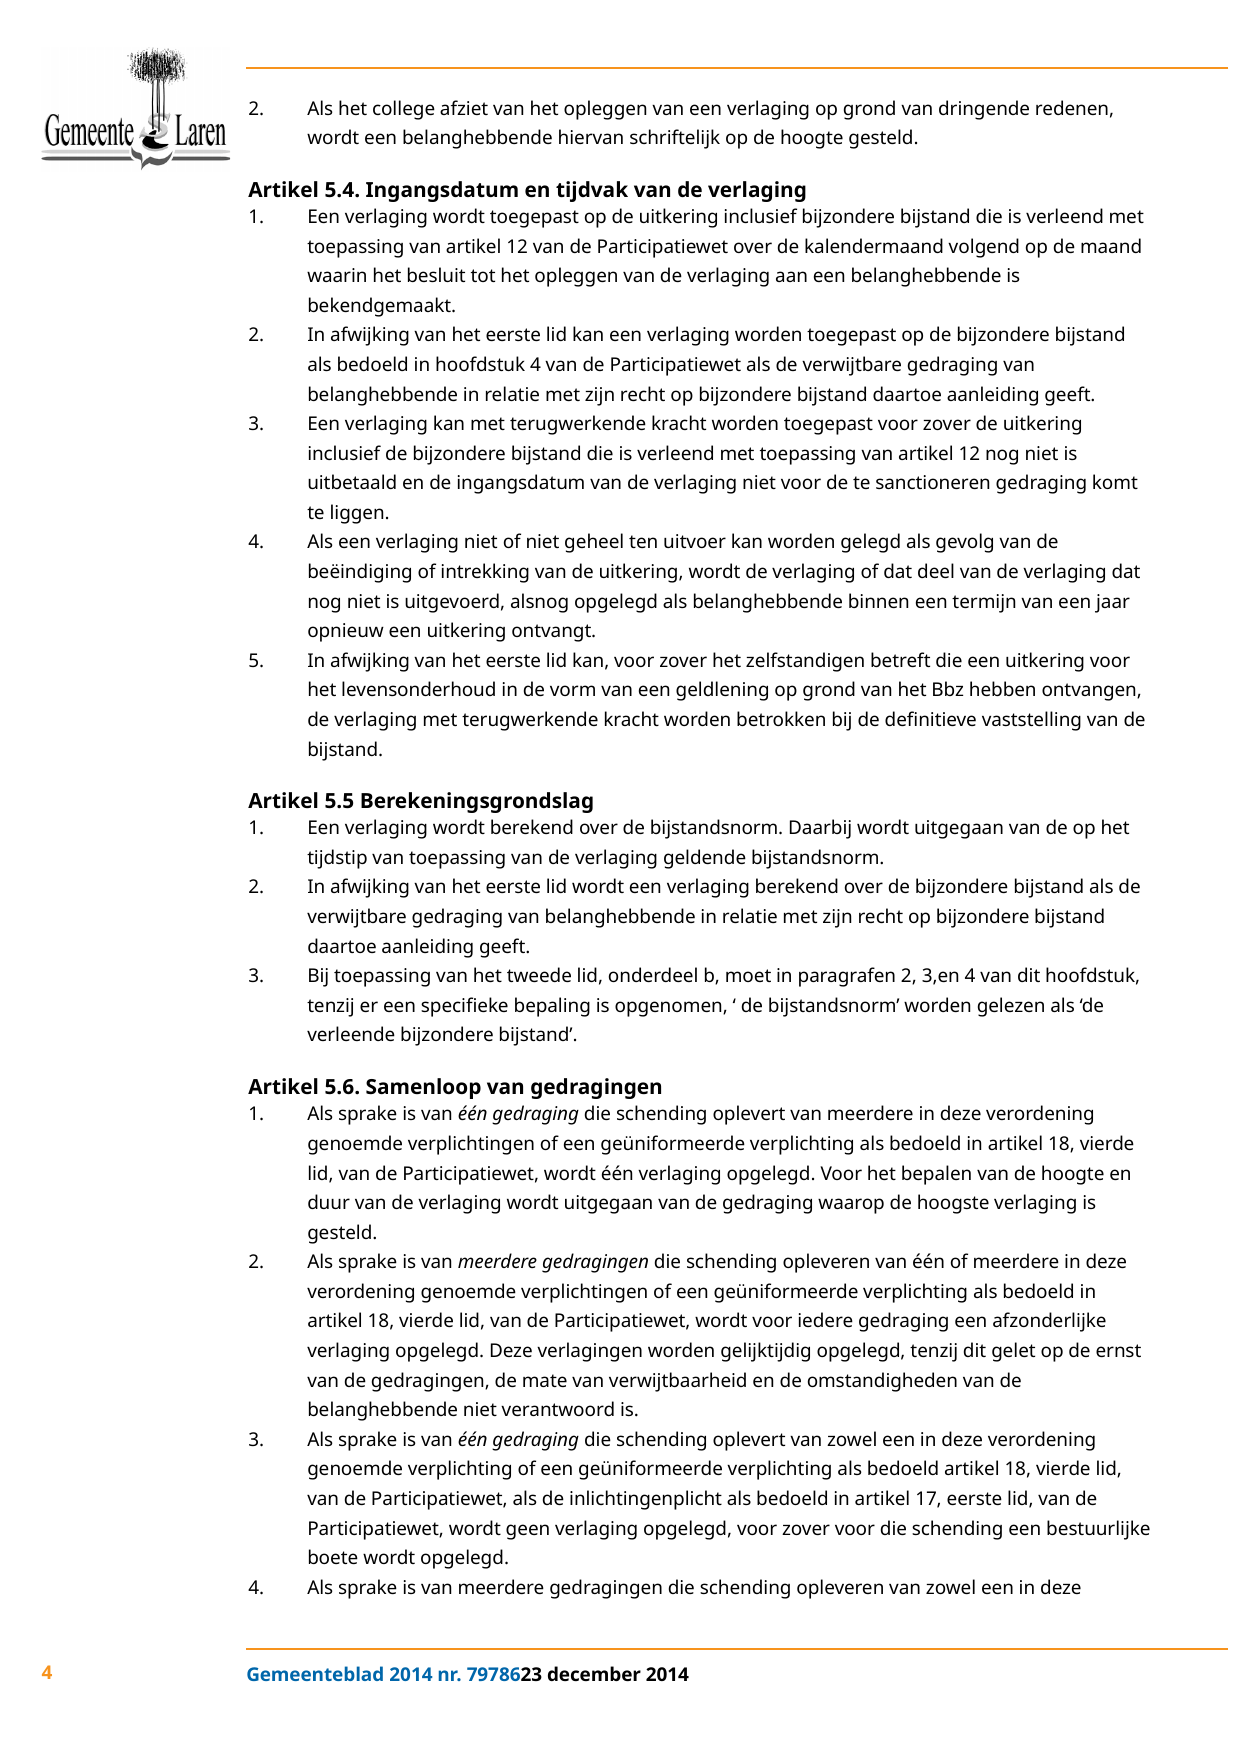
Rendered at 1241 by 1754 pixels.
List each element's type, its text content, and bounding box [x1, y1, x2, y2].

list Een verlaging wordt toegepast op de uitkering inclusief bijzondere bijstand die is verleend met toepassing van artikel 12 van de Participatiewet over de kalendermaand volgend op de maand waarin het besluit tot het opleggen van de verlaging aan een belanghebbende is bekendgemaakt. [248, 203, 1152, 318]
list Als sprake is van meerdere gedragingen die schending opleveren van zowel een in deze [248, 1574, 1152, 1599]
text Artikel 5.6. Samenloop van gedragingen [248, 1072, 1152, 1101]
list Als sprake is van één gedraging die schending oplevert van zowel een in deze verordening genoemde verplichting of een geüniformeerde verplichting als bedoeld artikel 18, vierde lid, van de Participatiewet, als de inlichtingenplicht als bedoeld in artikel 17, eerste lid, van de Participatiewet, wordt geen verlaging opgelegd, voor zover voor die schending een bestuurlijke boete wordt opgelegd. [248, 1426, 1152, 1570]
list Als sprake is van één gedraging die schending oplevert van meerdere in deze verordening genoemde verplichtingen of een geüniformeerde verplichting als bedoeld in artikel 18, vierde lid, van de Participatiewet, wordt één verlaging opgelegd. Voor het bepalen van de hoogte en duur van de verlaging wordt uitgegaan van de gedraging waarop de hoogste verlaging is gesteld. [248, 1101, 1152, 1244]
text Artikel 5.5 Berekeningsgrondslag [248, 786, 1152, 814]
list In afwijking van het eerste lid wordt een verlaging berekend over de bijzondere bijstand als de verwijtbare gedraging van belanghebbende in relatie met zijn recht op bijzondere bijstand daartoe aanleiding geeft. [248, 874, 1152, 959]
list Als sprake is van meerdere gedragingen die schending opleveren van één of meerdere in deze verordening genoemde verplichtingen of een geüniformeerde verplichting als bedoeld in artikel 18, vierde lid, van de Participatiewet, wordt voor iedere gedraging een afzonderlijke verlaging opgelegd. Deze verlagingen worden gelijktijdig opgelegd, tenzij dit gelet op de ernst van de gedragingen, de mate van verwijtbaarheid en de omstandigheden van de belanghebbende niet verantwoord is. [248, 1248, 1152, 1422]
list Een verlaging kan met terugwerkende kracht worden toegepast voor zover de uitkering inclusief de bijzondere bijstand die is verleend met toepassing van artikel 12 nog niet is uitbetaald en de ingangsdatum van de verlaging niet voor de te sanctioneren gedraging komt te liggen. [248, 410, 1152, 525]
list In afwijking van het eerste lid kan, voor zover het zelfstandigen betreft die een uitkering voor het levensonderhoud in de vorm van een geldlening op grond van het Bbz hebben ontvangen, de verlaging met terugwerkende kracht worden betrokken bij de definitieve vaststelling van de bijstand. [248, 647, 1152, 761]
list In afwijking van het eerste lid kan een verlaging worden toegepast op de bijzondere bijstand als bedoeld in hoofdstuk 4 van de Participatiewet als de verwijtbare gedraging van belanghebbende in relatie met zijn recht op bijzondere bijstand daartoe aanleiding geeft. [248, 322, 1152, 406]
list Een verlaging wordt berekend over de bijstandsnorm. Daarbij wordt uitgegaan van de op het tijdstip van toepassing van de verlaging geldende bijstandsnorm. [248, 814, 1152, 870]
picture [41, 47, 231, 172]
list Als het college afziet van het opleggen van een verlaging op grond van dringende redenen, wordt een belanghebbende hiervan schriftelijk op de hoogte gesteld. [248, 95, 1152, 150]
list Als een verlaging niet of niet geheel ten uitvoer kan worden gelegd als gevolg van de beëindiging of intrekking van de uitkering, wordt de verlaging of dat deel van de verlaging dat nog niet is uitgevoerd, alsnog opgelegd als belanghebbende binnen een termijn van een jaar opnieuw een uitkering ontvangt. [248, 529, 1152, 643]
list Bij toepassing van het tweede lid, onderdeel b, moet in paragrafen 2, 3,en 4 van dit hoofdstuk, tenzij er een specifieke bepaling is opgenomen, ‘ de bijstandsnorm’ worden gelezen als ‘de verleende bijzondere bijstand’. [248, 962, 1152, 1047]
text Artikel 5.4. Ingangsdatum en tijdvak van de verlaging [248, 175, 1152, 203]
